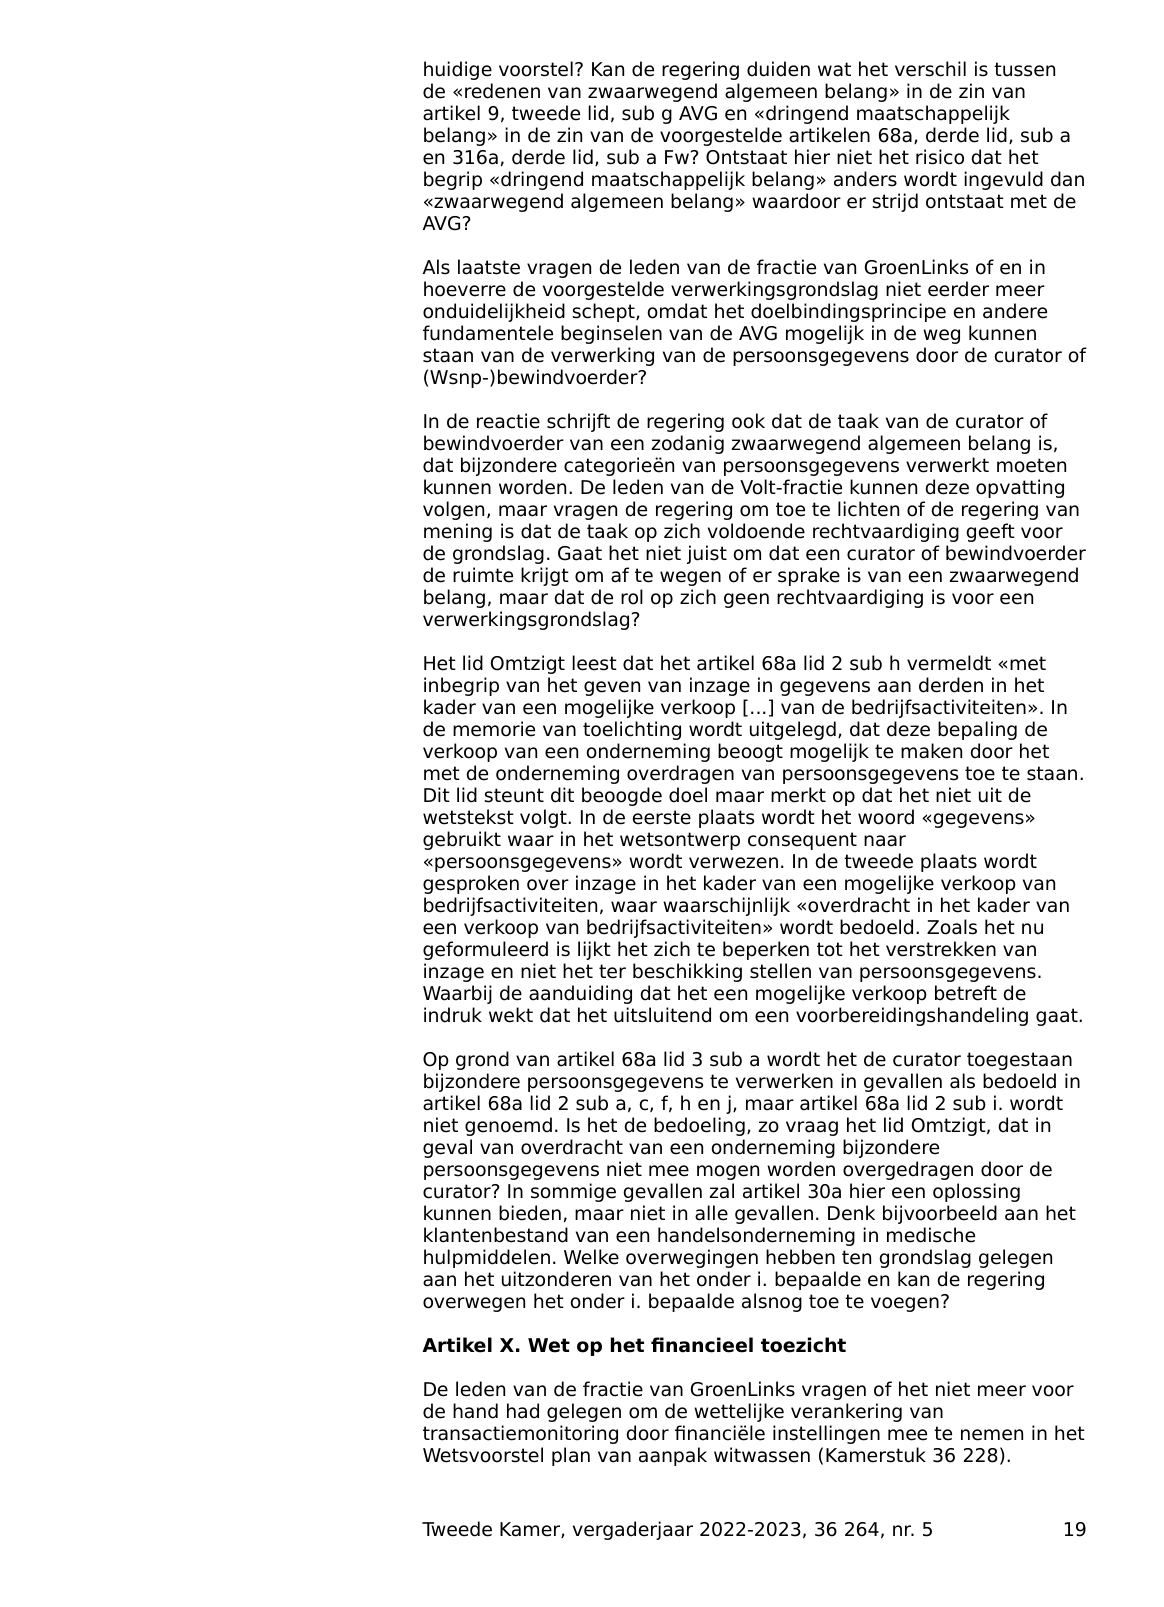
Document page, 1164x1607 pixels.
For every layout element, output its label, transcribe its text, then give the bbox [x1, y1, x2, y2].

subtitle Artikel X. Wet op het financieel toezicht [422, 1335, 1087, 1357]
text Op grond van artikel 68a lid 3 sub a wordt het de curator toegestaan bijzondere persoonsgegevens te verwerken in gevallen als bedoeld in artikel 68a lid 2 sub a, c, f, h en j, maar artikel 68a lid 2 sub i. wordt niet genoemd. Is het de bedoeling, zo vraag het lid Omtzigt, dat in geval van overdracht van een onderneming bijzondere persoonsgegevens niet mee mogen worden overgedragen door de curator? In sommige gevallen zal artikel 30a hier een oplossing kunnen bieden, maar niet in alle gevallen. Denk bijvoorbeeld aan het klantenbestand van een handelsonderneming in medische hulpmiddelen. Welke overwegingen hebben ten grondslag gelegen aan het uitzonderen van het onder i. bepaalde en kan de regering overwegen het onder i. bepaalde alsnog toe te voegen? [422, 1049, 1087, 1313]
text Als laatste vragen de leden van de fractie van GroenLinks of en in hoeverre de voorgestelde verwerkingsgrondslag niet eerder meer onduidelijkheid schept, omdat het doelbindingsprincipe en andere fundamentele beginselen van de AVG mogelijk in de weg kunnen staan van de verwerking van de persoonsgegevens door de curator of (Wsnp-)bewindvoerder? [422, 257, 1087, 389]
text Het lid Omtzigt leest dat het artikel 68a lid 2 sub h vermeldt «met inbegrip van het geven van inzage in gegevens aan derden in het kader van een mogelijke verkoop [...] van de bedrijfsactiviteiten». In de memorie van toelichting wordt uitgelegd, dat deze bepaling de verkoop van een onderneming beoogt mogelijk te maken door het met de onderneming overdragen van persoonsgegevens toe te staan. Dit lid steunt dit beoogde doel maar merkt op dat het niet uit de wetstekst volgt. In de eerste plaats wordt het woord «gegevens» gebruikt waar in het wetsontwerp consequent naar «persoonsgegevens» wordt verwezen. In de tweede plaats wordt gesproken over inzage in het kader van een mogelijke verkoop van bedrijfsactiviteiten, waar waarschijnlijk «overdracht in het kader van een verkoop van bedrijfsactiviteiten» wordt bedoeld. Zoals het nu geformuleerd is lijkt het zich te beperken tot het verstrekken van inzage en niet het ter beschikking stellen van persoonsgegevens. Waarbij de aanduiding dat het een mogelijke verkoop betreft de indruk wekt dat het uitsluitend om een voorbereidingshandeling gaat. [422, 653, 1087, 1027]
text huidige voorstel? Kan de regering duiden wat het verschil is tussen de «redenen van zwaarwegend algemeen belang» in de zin van artikel 9, tweede lid, sub g AVG en «dringend maatschappelijk belang» in de zin van de voorgestelde artikelen 68a, derde lid, sub a en 316a, derde lid, sub a Fw? Ontstaat hier niet het risico dat het begrip «dringend maatschappelijk belang» anders wordt ingevuld dan «zwaarwegend algemeen belang» waardoor er strijd ontstaat met de AVG? [422, 59, 1087, 235]
text De leden van de fractie van GroenLinks vragen of het niet meer voor de hand had gelegen om de wettelijke verankering van transactiemonitoring door financiële instellingen mee te nemen in het Wetsvoorstel plan van aanpak witwassen (Kamerstuk 36 228). [422, 1379, 1087, 1467]
text In de reactie schrijft de regering ook dat de taak van de curator of bewindvoerder van een zodanig zwaarwegend algemeen belang is, dat bijzondere categorieën van persoonsgegevens verwerkt moeten kunnen worden. De leden van de Volt-fractie kunnen deze opvatting volgen, maar vragen de regering om toe te lichten of de regering van mening is dat de taak op zich voldoende rechtvaardiging geeft voor de grondslag. Gaat het niet juist om dat een curator of bewindvoerder de ruimte krijgt om af te wegen of er sprake is van een zwaarwegend belang, maar dat de rol op zich geen rechtvaardiging is voor een verwerkingsgrondslag? [422, 411, 1087, 631]
